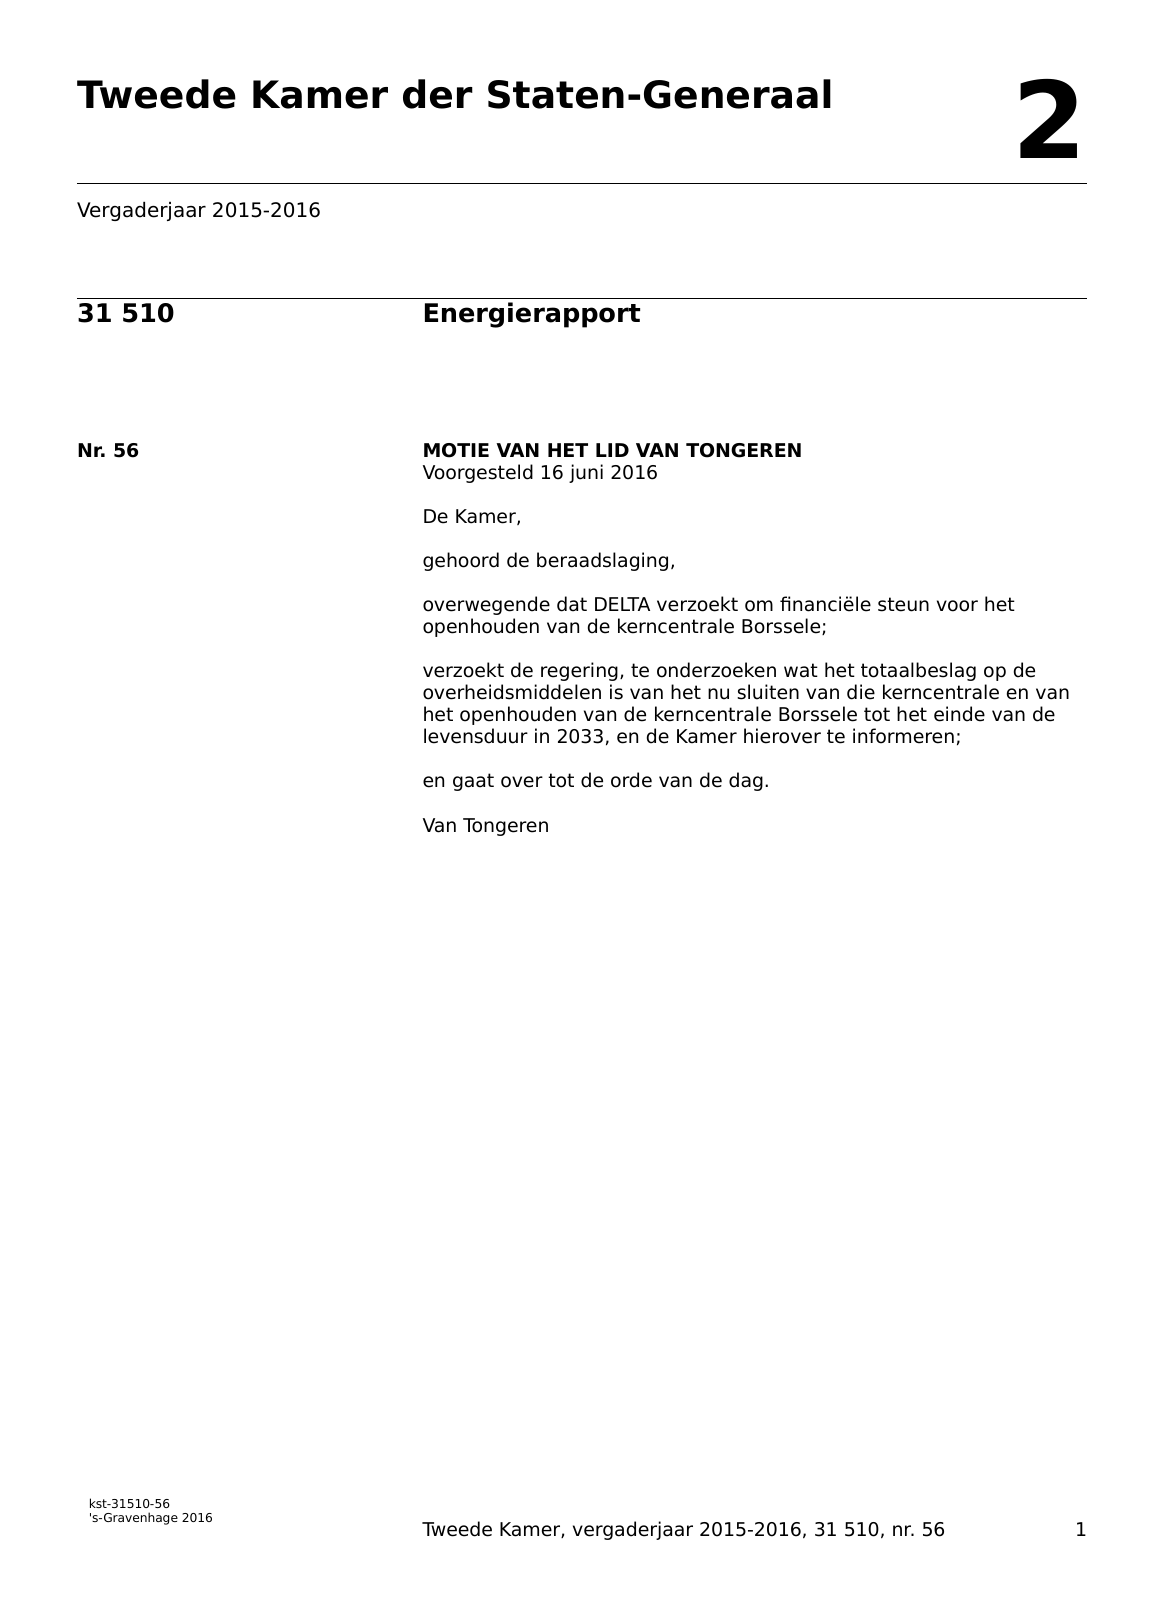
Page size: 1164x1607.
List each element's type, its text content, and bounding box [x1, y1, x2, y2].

subtitle 31 510 Energierapport [77, 299, 1087, 329]
text 's-Gravenhage 2016 [88, 1511, 323, 1525]
table_header 2 [886, 59, 1087, 183]
text Van Tongeren [422, 814, 1087, 837]
text kst-31510-56 [88, 1497, 323, 1511]
text verzoekt de regering, te onderzoeken wat het totaalbeslag op de overheidsmiddelen is van het nu sluiten van die kerncentrale en van het openhouden van de kerncentrale Borssele tot het einde van de levensduur in 2033, en de Kamer hierover te informeren; [422, 660, 1087, 748]
table_header Tweede Kamer der Staten-Generaal [77, 59, 886, 183]
text en gaat over tot de orde van de dag. [422, 770, 1087, 792]
text overwegende dat DELTA verzoekt om financiële steun voor het openhouden van de kerncentrale Borssele; [422, 594, 1087, 638]
text gehoord de beraadslaging, [422, 550, 1087, 572]
text Voorgesteld 16 juni 2016 [422, 462, 1087, 484]
table_cell Vergaderjaar 2015-2016 [77, 184, 1087, 298]
subtitle Nr. 56 MOTIE VAN HET LID VAN TONGEREN [77, 440, 1087, 462]
text De Kamer, [422, 506, 1087, 528]
